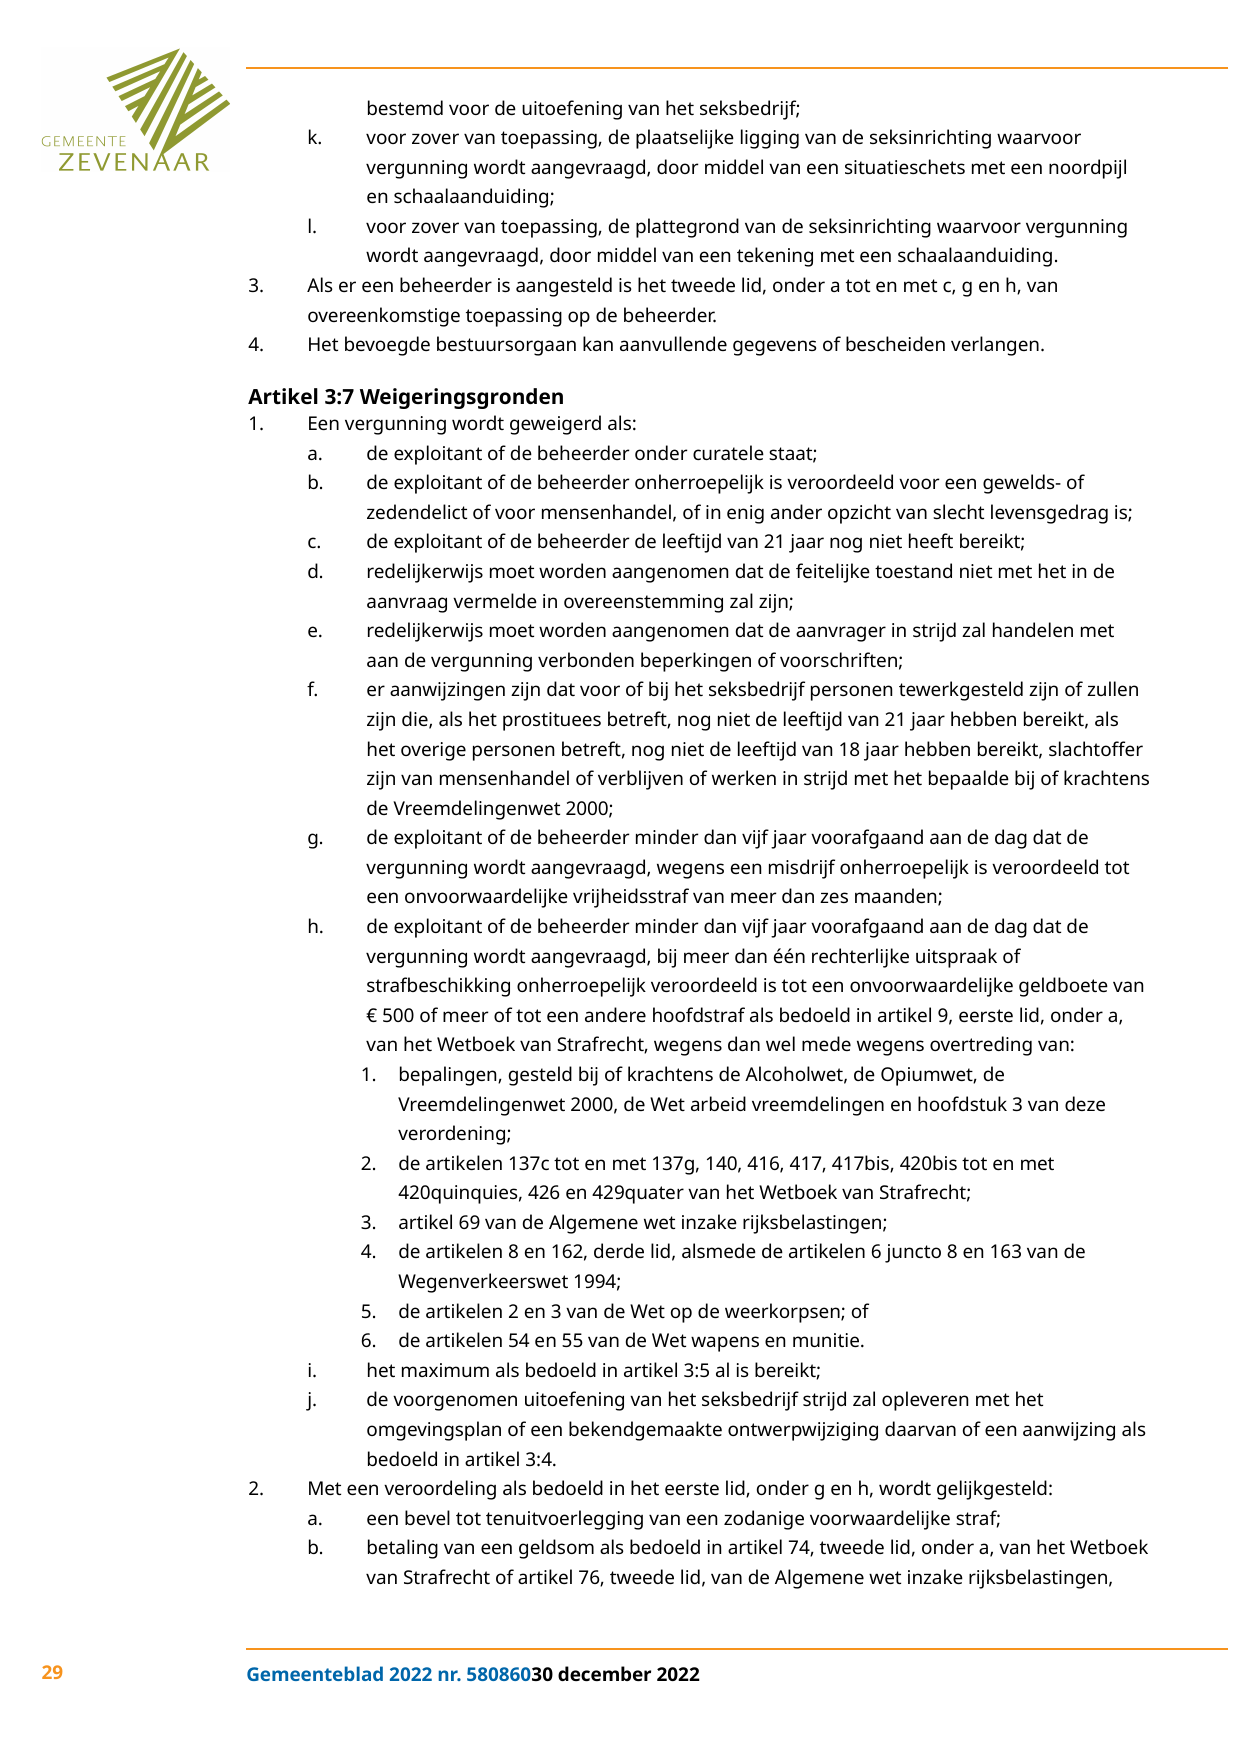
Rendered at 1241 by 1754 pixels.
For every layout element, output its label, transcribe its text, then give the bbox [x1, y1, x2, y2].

picture [41, 47, 231, 172]
list een bevel tot tenuitvoerlegging van een zodanige voorwaardelijke straf; [307, 1505, 1152, 1531]
list bepalingen, gesteld bij of krachtens de Alcoholwet, de Opiumwet, de Vreemdelingenwet 2000, de Wet arbeid vreemdelingen en hoofdstuk 3 van deze verordening; [361, 1061, 1152, 1146]
list de exploitant of de beheerder minder dan vijf jaar voorafgaand aan de dag dat de vergunning wordt aangevraagd, bij meer dan één rechterlijke uitspraak of strafbeschikking onherroepelijk veroordeeld is tot een onvoorwaardelijke geldboete van € 500 of meer of tot een andere hoofdstraf als bedoeld in artikel 9, eerste lid, onder a, van het Wetboek van Strafrecht, wegens dan wel mede wegens overtreding van: [307, 913, 1152, 1057]
text Artikel 3:7 Weigeringsgronden [248, 382, 1152, 410]
list het maximum als bedoeld in artikel 3:5 al is bereikt; [307, 1357, 1152, 1383]
list betaling van een geldsom als bedoeld in artikel 74, tweede lid, onder a, van het Wetboek van Strafrecht of artikel 76, tweede lid, van de Algemene wet inzake rijksbelastingen, [307, 1534, 1152, 1590]
list de voorgenomen uitoefening van het seksbedrijf strijd zal opleveren met het omgevingsplan of een bekendgemaakte ontwerpwijziging daarvan of een aanwijzing als bedoeld in artikel 3:4. [307, 1387, 1152, 1471]
list de artikelen 54 en 55 van de Wet wapens en munitie. [361, 1327, 1152, 1353]
list artikel 69 van de Algemene wet inzake rijksbelastingen; [361, 1209, 1152, 1235]
list redelijkerwijs moet worden aangenomen dat de feitelijke toestand niet met het in de aanvraag vermelde in overeenstemming zal zijn; [307, 558, 1152, 613]
list voor zover van toepassing, de plattegrond van de seksinrichting waarvoor vergunning wordt aangevraagd, door middel van een tekening met een schaalaanduiding. [307, 213, 1152, 268]
list er aanwijzingen zijn dat voor of bij het seksbedrijf personen tewerkgesteld zijn of zullen zijn die, als het prostituees betreft, nog niet de leeftijd van 21 jaar hebben bereikt, als het overige personen betreft, nog niet de leeftijd van 18 jaar hebben bereikt, slachtoffer zijn van mensenhandel of verblijven of werken in strijd met het bepaalde bij of krachtens de Vreemdelingenwet 2000; [307, 677, 1152, 821]
list de artikelen 8 en 162, derde lid, alsmede de artikelen 6 juncto 8 en 163 van de Wegenverkeerswet 1994; [361, 1239, 1152, 1294]
list de exploitant of de beheerder onder curatele staat; [307, 440, 1152, 466]
list Het bevoegde bestuursorgaan kan aanvullende gegevens of bescheiden verlangen. [248, 331, 1152, 357]
list de exploitant of de beheerder minder dan vijf jaar voorafgaand aan de dag dat de vergunning wordt aangevraagd, wegens een misdrijf onherroepelijk is veroordeeld tot een onvoorwaardelijke vrijheidsstraf van meer dan zes maanden; [307, 824, 1152, 909]
list Als er een beheerder is aangesteld is het tweede lid, onder a tot en met c, g en h, van overeenkomstige toepassing op de beheerder. [248, 272, 1152, 328]
list de exploitant of de beheerder de leeftijd van 21 jaar nog niet heeft bereikt; [307, 529, 1152, 554]
list redelijkerwijs moet worden aangenomen dat de aanvrager in strijd zal handelen met aan de vergunning verbonden beperkingen of voorschriften; [307, 617, 1152, 673]
list Een vergunning wordt geweigerd als: [248, 410, 1152, 436]
list Met een veroordeling als bedoeld in het eerste lid, onder g en h, wordt gelijkgesteld: [248, 1475, 1152, 1501]
list de artikelen 2 en 3 van de Wet op de weerkorpsen; of [361, 1298, 1152, 1323]
list voor zover van toepassing, de plaatselijke ligging van de seksinrichting waarvoor vergunning wordt aangevraagd, door middel van een situatieschets met een noordpijl en schaalaanduiding; [307, 124, 1152, 209]
list de exploitant of de beheerder onherroepelijk is veroordeeld voor een gewelds- of zedendelict of voor mensenhandel, of in enig ander opzicht van slecht levensgedrag is; [307, 469, 1152, 525]
list de artikelen 137c tot en met 137g, 140, 416, 417, 417bis, 420bis tot en met 420quinquies, 426 en 429quater van het Wetboek van Strafrecht; [361, 1150, 1152, 1205]
list bestemd voor de uitoefening van het seksbedrijf; [307, 95, 1152, 121]
